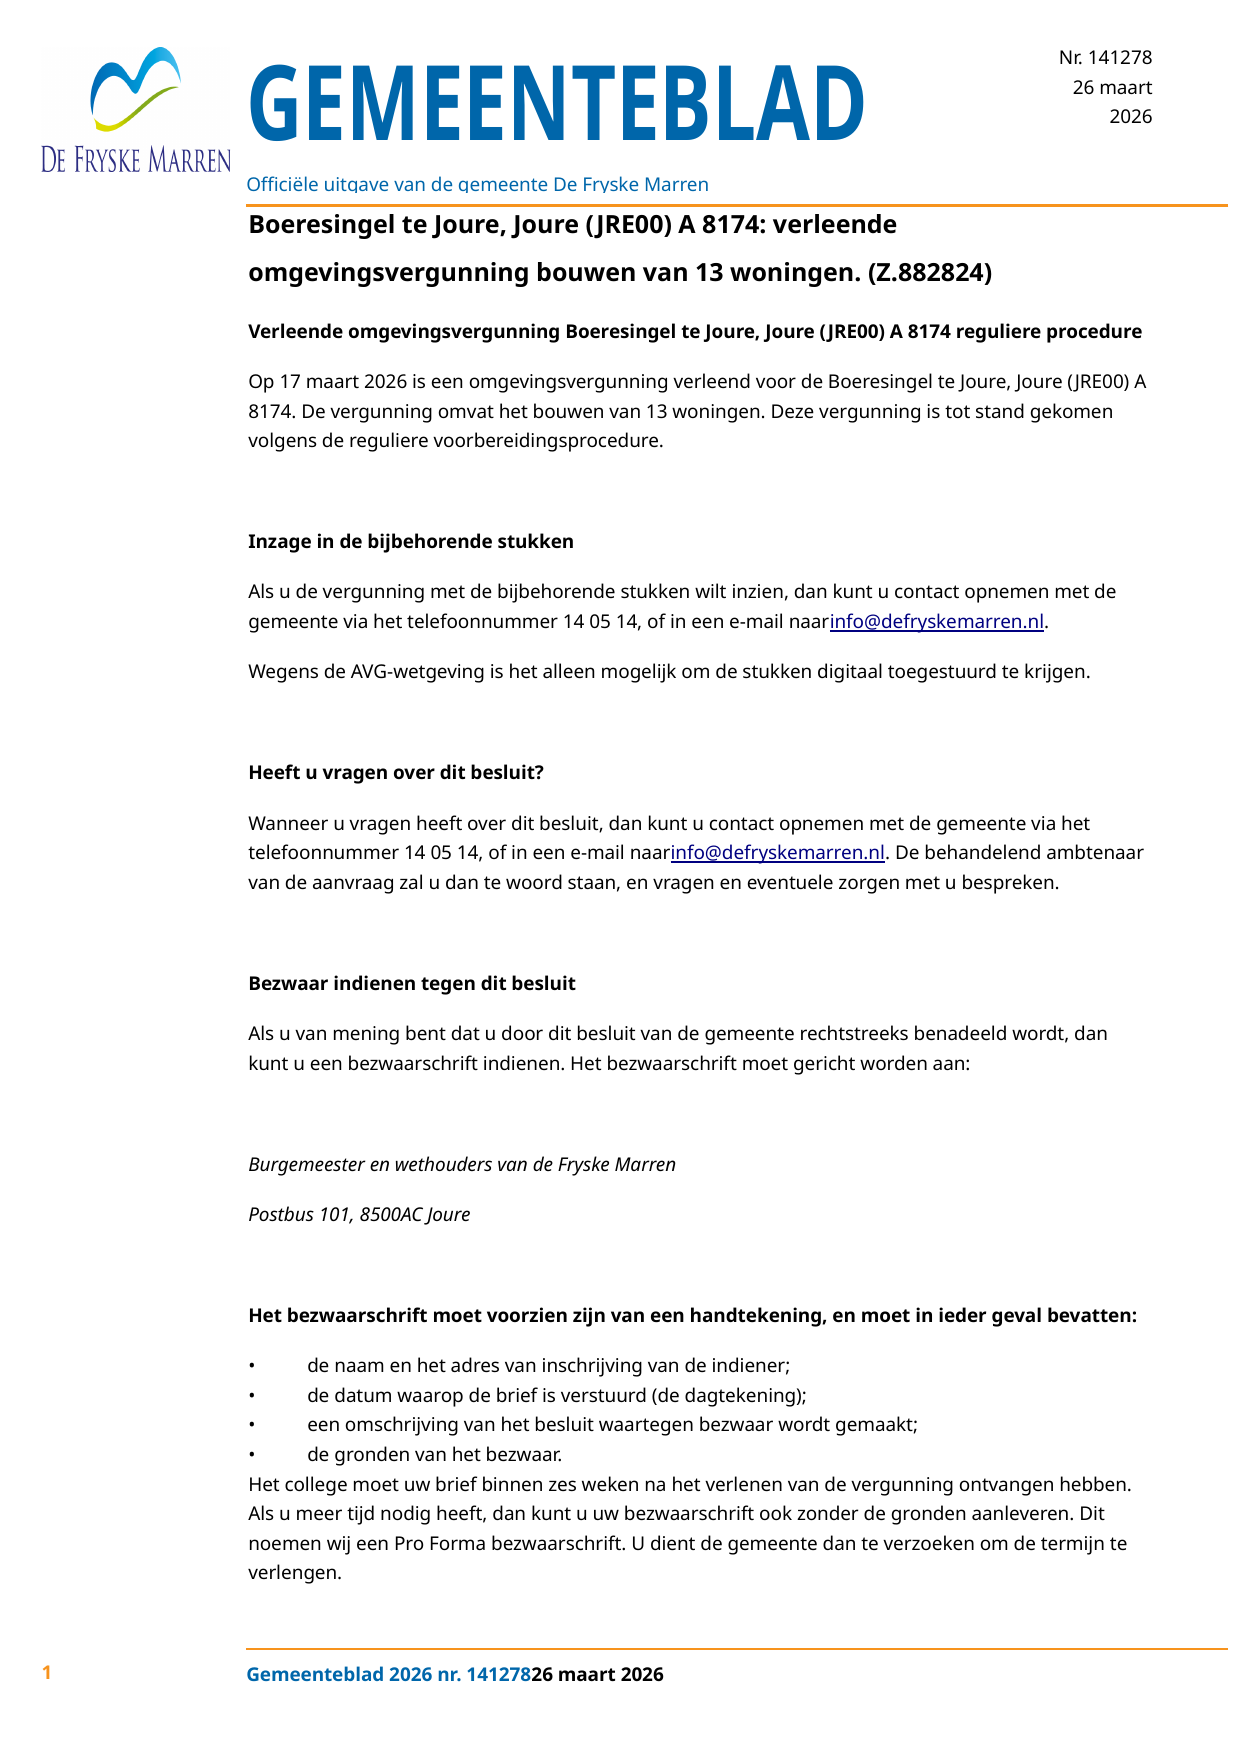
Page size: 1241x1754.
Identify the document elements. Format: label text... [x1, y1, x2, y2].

text Het bezwaarschrift moet voorzien zijn van een handtekening, en moet in ieder geval bevatten: [248, 1302, 1152, 1328]
text Postbus 101, 8500AC Joure [248, 1201, 1152, 1227]
text Wegens de AVG-wetgeving is het alleen mogelijk om de stukken digitaal toegestuurd te krijgen. [248, 659, 1152, 684]
text Bezwaar indienen tegen dit besluit [248, 970, 1152, 996]
list de datum waarop de brief is verstuurd (de dagtekening); [248, 1382, 1152, 1408]
text Als u van mening bent dat u door dit besluit van de gemeente rechtstreeks benadeeld wordt, dan kunt u een bezwaarschrift indienen. Het bezwaarschrift moet gericht worden aan: [248, 1020, 1152, 1076]
text Op 17 maart 2026 is een omgevingsvergunning verleend voor de Boeresingel te Joure, Joure (JRE00) A 8174. De vergunning omvat het bouwen van 13 woningen. Deze vergunning is tot stand gekomen volgens de reguliere voorbereidingsprocedure. [248, 368, 1152, 453]
list een omschrijving van het besluit waartegen bezwaar wordt gemaakt; [248, 1412, 1152, 1437]
picture [41, 47, 231, 172]
text Wanneer u vragen heeft over dit besluit, dan kunt u contact opnemen met de gemeente via het telefoonnummer 14 05 14, of in een e-mail naarinfo@defryskemarren.nl. De behandelend ambtenaar van de aanvraag zal u dan te woord staan, en vragen en eventuele zorgen met u bespreken. [248, 810, 1152, 895]
list de naam en het adres van inschrijving van de indiener; [248, 1352, 1152, 1378]
text Het college moet uw brief binnen zes weken na het verlenen van de vergunning ontvangen hebben. Als u meer tijd nodig heeft, dan kunt u uw bezwaarschrift ook zonder de gronden aanleveren. Dit noemen wij een Pro Forma bezwaarschrift. U dient de gemeente dan te verzoeken om de termijn te verlengen. [248, 1471, 1152, 1585]
text Heeft u vragen over dit besluit? [248, 759, 1152, 785]
text Als u de vergunning met de bijbehorende stukken wilt inzien, dan kunt u contact opnemen met de gemeente via het telefoonnummer 14 05 14, of in een e-mail naarinfo@defryskemarren.nl. [248, 579, 1152, 634]
text Verleende omgevingsvergunning Boeresingel te Joure, Joure (JRE00) A 8174 reguliere procedure [248, 318, 1152, 344]
list de gronden van het bezwaar. [248, 1441, 1152, 1467]
text Boeresingel te Joure, Joure (JRE00) A 8174: verleende omgevingsvergunning bouwen van 13 woningen. (Z.882824) [248, 207, 1152, 288]
text Burgemeester en wethouders van de Fryske Marren [248, 1151, 1152, 1177]
text Inzage in de bijbehorende stukken [248, 528, 1152, 554]
